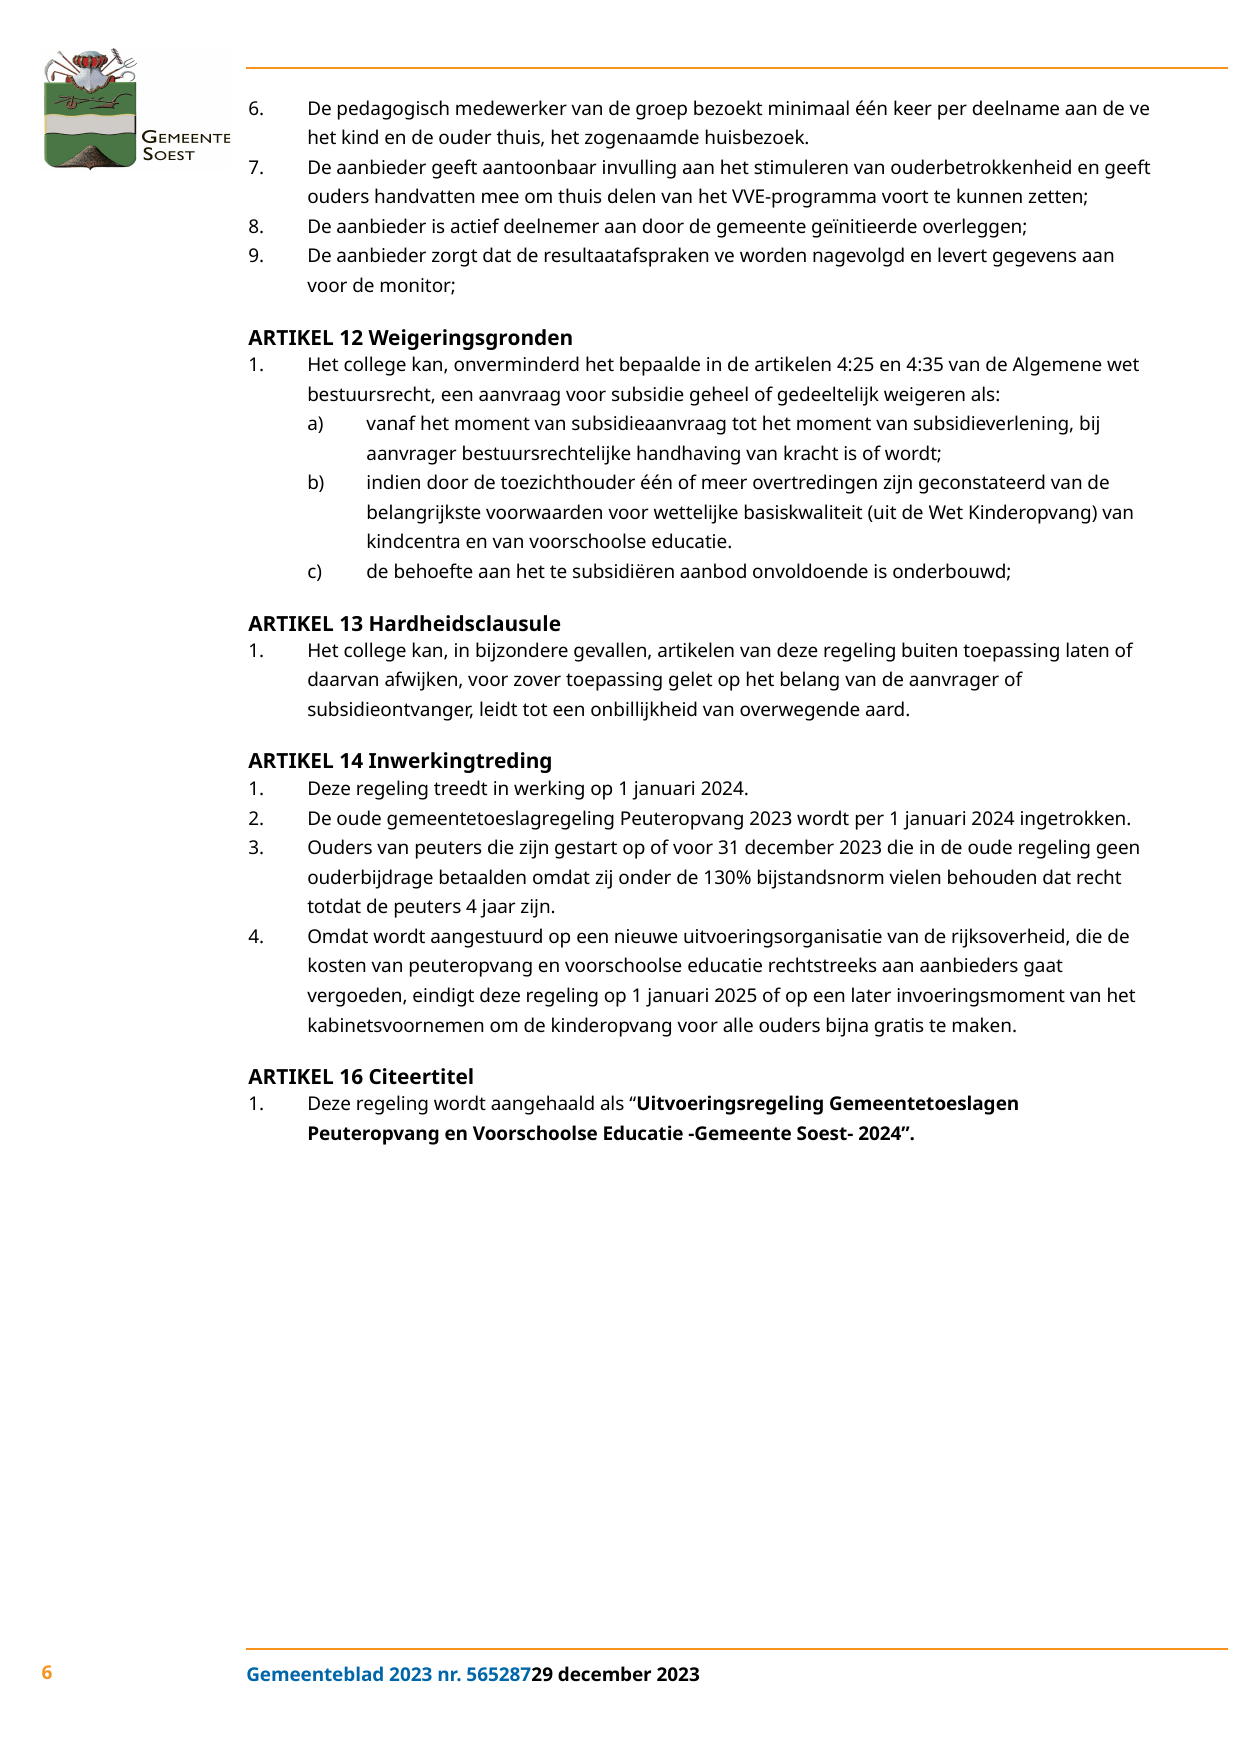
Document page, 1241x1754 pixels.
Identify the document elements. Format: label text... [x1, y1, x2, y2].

list Omdat wordt aangestuurd op een nieuwe uitvoeringsorganisatie van de rijksoverheid, die de kosten van peuteropvang en voorschoolse educatie rechtstreeks aan aanbieders gaat vergoeden, eindigt deze regeling op 1 januari 2025 of op een later invoeringsmoment van het kabinetsvoornemen om de kinderopvang voor alle ouders bijna gratis te maken. [248, 923, 1152, 1037]
list De aanbieder zorgt dat de resultaatafspraken ve worden nagevolgd en levert gegevens aan voor de monitor; [248, 243, 1152, 298]
text ARTIKEL 12 Weigeringsgronden [248, 323, 1152, 351]
text ARTIKEL 14 Inwerkingtreding [248, 747, 1152, 775]
list De aanbieder geeft aantoonbaar invulling aan het stimuleren van ouderbetrokkenheid en geeft ouders handvatten mee om thuis delen van het VVE-programma voort te kunnen zetten; [248, 154, 1152, 209]
list de behoefte aan het te subsidiëren aanbod onvoldoende is onderbouwd; [307, 558, 1152, 584]
text ARTIKEL 13 Hardheidsclausule [248, 609, 1152, 637]
list Het college kan, in bijzondere gevallen, artikelen van deze regeling buiten toepassing laten of daarvan afwijken, voor zover toepassing gelet op het belang van de aanvrager of subsidieontvanger, leidt tot een onbillijkheid van overwegende aard. [248, 637, 1152, 722]
text ARTIKEL 16 Citeertitel [248, 1062, 1152, 1091]
list De pedagogisch medewerker van de groep bezoekt minimaal één keer per deelname aan de ve het kind en de ouder thuis, het zogenaamde huisbezoek. [248, 95, 1152, 150]
list Het college kan, onverminderd het bepaalde in de artikelen 4:25 en 4:35 van de Algemene wet bestuursrecht, een aanvraag voor subsidie geheel of gedeeltelijk weigeren als: [248, 351, 1152, 406]
list De aanbieder is actief deelnemer aan door de gemeente geïnitieerde overleggen; [248, 213, 1152, 239]
list De oude gemeentetoeslagregeling Peuteropvang 2023 wordt per 1 januari 2024 ingetrokken. [248, 805, 1152, 830]
list Deze regeling treedt in werking op 1 januari 2024. [248, 775, 1152, 801]
list indien door de toezichthouder één of meer overtredingen zijn geconstateerd van de belangrijkste voorwaarden voor wettelijke basiskwaliteit (uit de Wet Kinderopvang) van kindcentra en van voorschoolse educatie. [307, 469, 1152, 554]
list Deze regeling wordt aangehaald als “Uitvoeringsregeling Gemeentetoeslagen Peuteropvang en Voorschoolse Educatie -Gemeente Soest- 2024”. [248, 1091, 1152, 1146]
picture [41, 47, 231, 172]
list Ouders van peuters die zijn gestart op of voor 31 december 2023 die in de oude regeling geen ouderbijdrage betaalden omdat zij onder de 130% bijstandsnorm vielen behouden dat recht totdat de peuters 4 jaar zijn. [248, 834, 1152, 919]
list vanaf het moment van subsidieaanvraag tot het moment van subsidieverlening, bij aanvrager bestuursrechtelijke handhaving van kracht is of wordt; [307, 410, 1152, 466]
